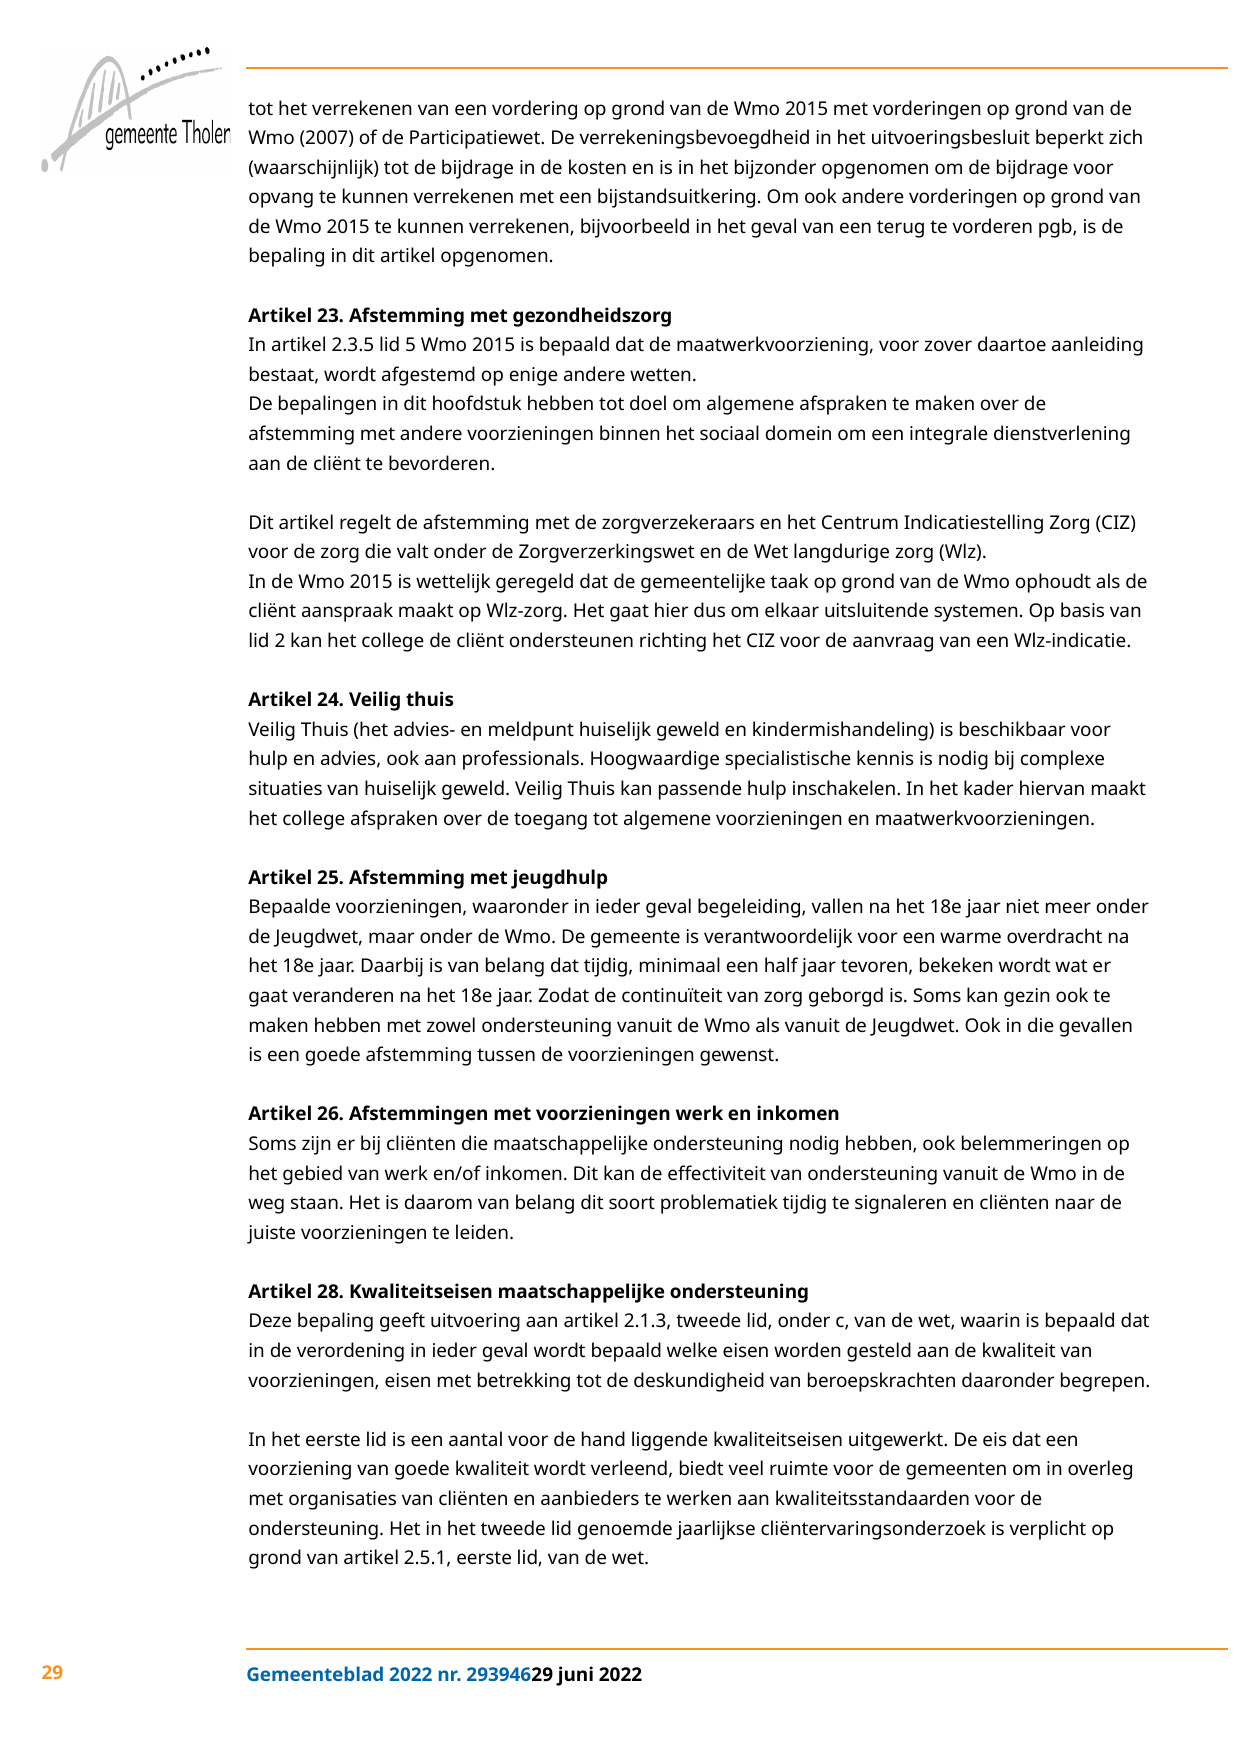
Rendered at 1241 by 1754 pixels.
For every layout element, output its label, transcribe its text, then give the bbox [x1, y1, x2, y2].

picture [41, 47, 231, 172]
text In de Wmo 2015 is wettelijk geregeld dat de gemeentelijke taak op grond van de Wmo ophoudt als de cliënt aanspraak maakt op Wlz-zorg. Het gaat hier dus om elkaar uitsluitende systemen. Op basis van lid 2 kan het college de cliënt ondersteunen richting het CIZ voor de aanvraag van een Wlz-indicatie. [248, 568, 1152, 653]
text Soms zijn er bij cliënten die maatschappelijke ondersteuning nodig hebben, ook belemmeringen op het gebied van werk en/of inkomen. Dit kan de effectiviteit van ondersteuning vanuit de Wmo in de weg staan. Het is daarom van belang dit soort problematiek tijdig te signaleren en cliënten naar de juiste voorzieningen te leiden. [248, 1130, 1152, 1245]
text Artikel 26. Afstemmingen met voorzieningen werk en inkomen [248, 1101, 1152, 1126]
text Artikel 23. Afstemming met gezondheidszorg [248, 302, 1152, 328]
text tot het verrekenen van een vordering op grond van de Wmo 2015 met vorderingen op grond van de Wmo (2007) of de Participatiewet. De verrekeningsbevoegdheid in het uitvoeringsbesluit beperkt zich (waarschijnlijk) tot de bijdrage in de kosten en is in het bijzonder opgenomen om de bijdrage voor opvang te kunnen verrekenen met een bijstandsuitkering. Om ook andere vorderingen op grond van de Wmo 2015 te kunnen verrekenen, bijvoorbeeld in het geval van een terug te vorderen pgb, is de bepaling in dit artikel opgenomen. [248, 95, 1152, 268]
text Veilig Thuis (het advies- en meldpunt huiselijk geweld en kindermishandeling) is beschikbaar voor hulp en advies, ook aan professionals. Hoogwaardige specialistische kennis is nodig bij complexe situaties van huiselijk geweld. Veilig Thuis kan passende hulp inschakelen. In het kader hiervan maakt het college afspraken over de toegang tot algemene voorzieningen en maatwerkvoorzieningen. [248, 716, 1152, 831]
text Artikel 24. Veilig thuis [248, 686, 1152, 712]
text De bepalingen in dit hoofdstuk hebben tot doel om algemene afspraken te maken over de afstemming met andere voorzieningen binnen het sociaal domein om een integrale dienstverlening aan de cliënt te bevorderen. [248, 391, 1152, 476]
text Artikel 28. Kwaliteitseisen maatschappelijke ondersteuning [248, 1278, 1152, 1304]
text Dit artikel regelt de afstemming met de zorgverzekeraars en het Centrum Indicatiestelling Zorg (CIZ) voor de zorg die valt onder de Zorgverzerkingswet en de Wet langdurige zorg (Wlz). [248, 509, 1152, 564]
text Artikel 25. Afstemming met jeugdhulp [248, 864, 1152, 890]
text Bepaalde voorzieningen, waaronder in ieder geval begeleiding, vallen na het 18e jaar niet meer onder de Jeugdwet, maar onder de Wmo. De gemeente is verantwoordelijk voor een warme overdracht na het 18e jaar. Daarbij is van belang dat tijdig, minimaal een half jaar tevoren, bekeken wordt wat er gaat veranderen na het 18e jaar. Zodat de continuïteit van zorg geborgd is. Soms kan gezin ook te maken hebben met zowel ondersteuning vanuit de Wmo als vanuit de Jeugdwet. Ook in die gevallen is een goede afstemming tussen de voorzieningen gewenst. [248, 893, 1152, 1067]
text In artikel 2.3.5 lid 5 Wmo 2015 is bepaald dat de maatwerkvoorziening, voor zover daartoe aanleiding bestaat, wordt afgestemd op enige andere wetten. [248, 331, 1152, 387]
text In het eerste lid is een aantal voor de hand liggende kwaliteitseisen uitgewerkt. De eis dat een voorziening van goede kwaliteit wordt verleend, biedt veel ruimte voor de gemeenten om in overleg met organisaties van cliënten en aanbieders te werken aan kwaliteitsstandaarden voor de ondersteuning. Het in het tweede lid genoemde jaarlijkse cliëntervaringsonderzoek is verplicht op grond van artikel 2.5.1, eerste lid, van de wet. [248, 1426, 1152, 1570]
text Deze bepaling geeft uitvoering aan artikel 2.1.3, tweede lid, onder c, van de wet, waarin is bepaald dat in de verordening in ieder geval wordt bepaald welke eisen worden gesteld aan de kwaliteit van voorzieningen, eisen met betrekking tot de deskundigheid van beroepskrachten daaronder begrepen. [248, 1308, 1152, 1393]
